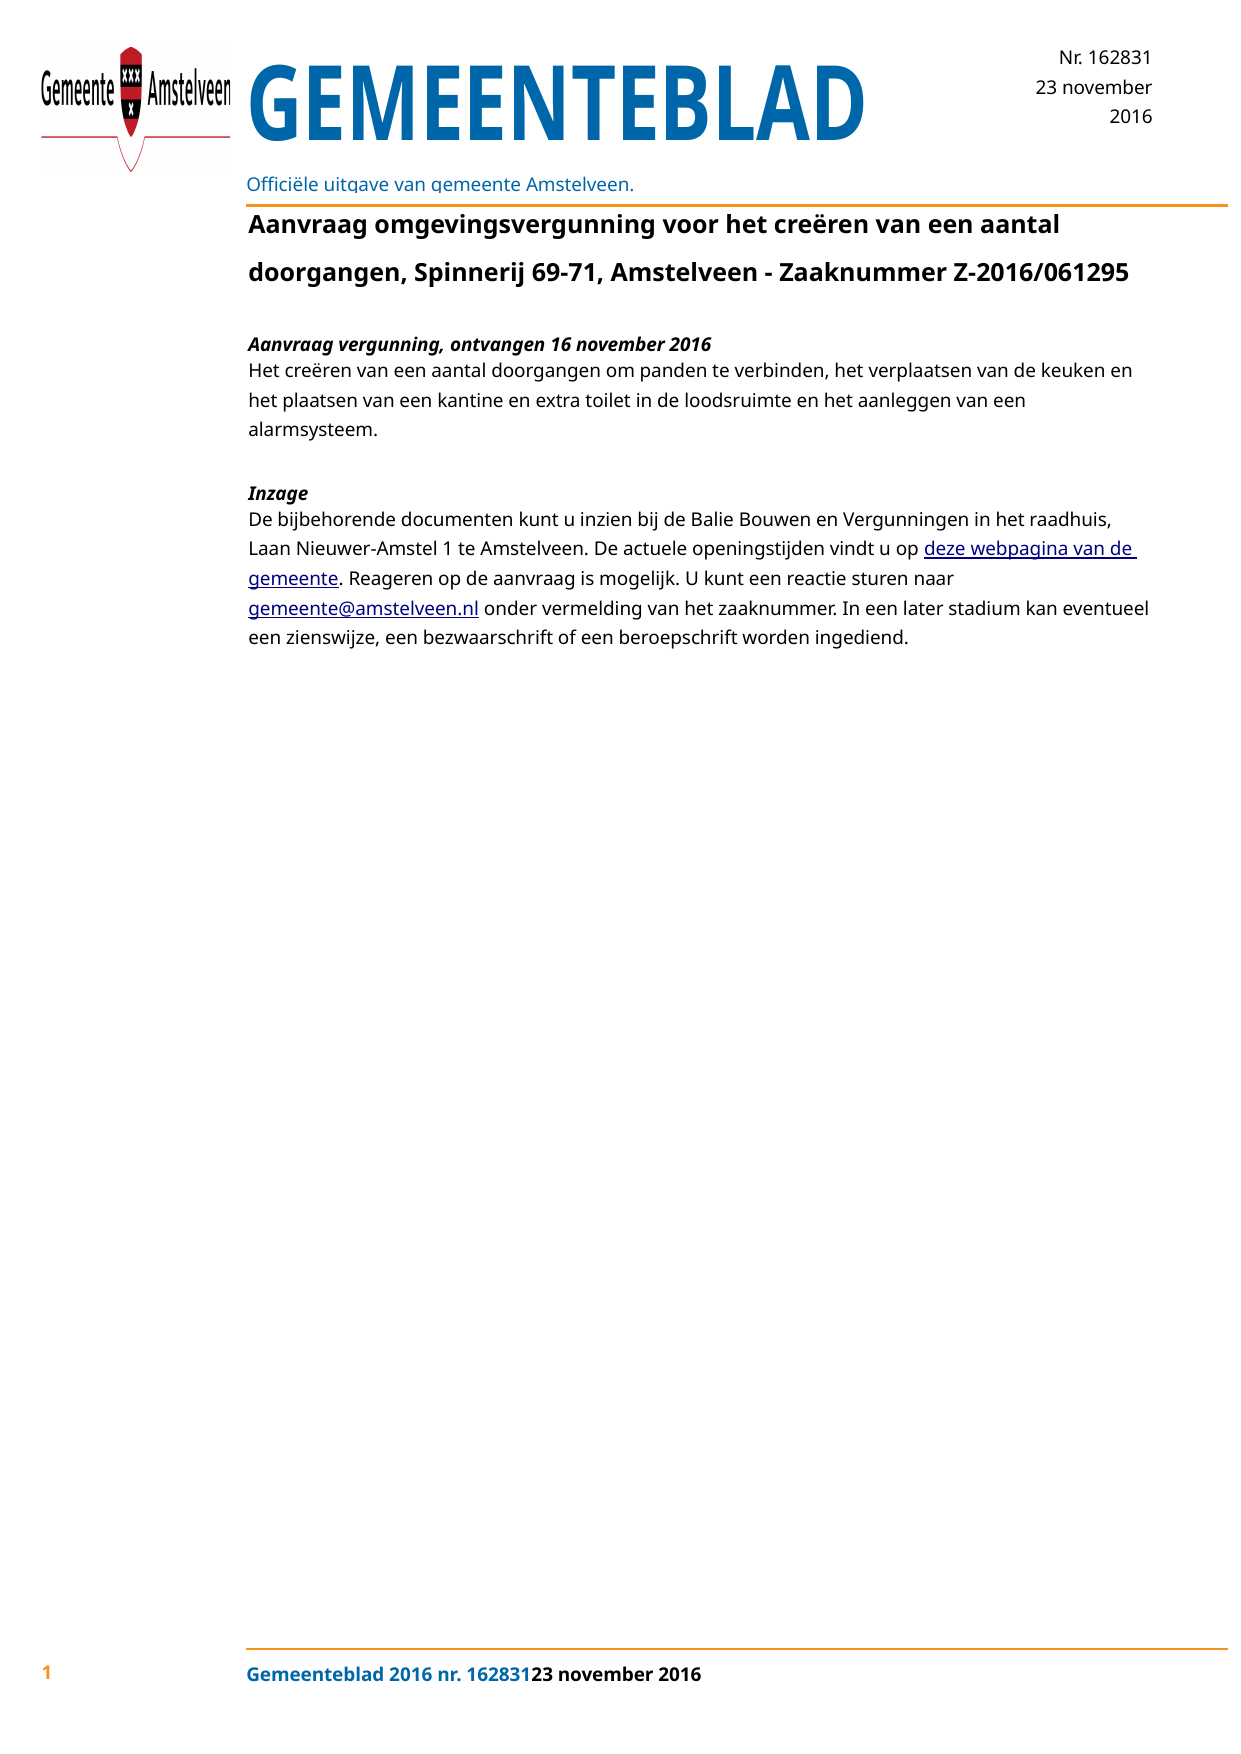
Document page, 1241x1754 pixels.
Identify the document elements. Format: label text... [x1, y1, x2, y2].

text Aanvraag omgevingsvergunning voor het creëren van een aantal doorgangen, Spinnerij 69-71, Amstelveen - Zaaknummer Z-2016/061295 [248, 207, 1152, 288]
text Aanvraag vergunning, ontvangen 16 november 2016 [248, 331, 1152, 357]
text Inzage [248, 480, 1152, 506]
picture [41, 47, 231, 172]
text Het creëren van een aantal doorgangen om panden te verbinden, het verplaatsen van de keuken en het plaatsen van een kantine en extra toilet in de loodsruimte en het aanleggen van een alarmsysteem. [248, 357, 1152, 442]
text De bijbehorende documenten kunt u inzien bij de Balie Bouwen en Vergunningen in het raadhuis, Laan Nieuwer-Amstel 1 te Amstelveen. De actuele openingstijden vindt u op deze webpagina van de gemeente. Reageren op de aanvraag is mogelijk. U kunt een reactie sturen naar gemeente@amstelveen.nl onder vermelding van het zaaknummer. In een later stadium kan eventueel een zienswijze, een bezwaarschrift of een beroepschrift worden ingediend. [248, 506, 1152, 650]
